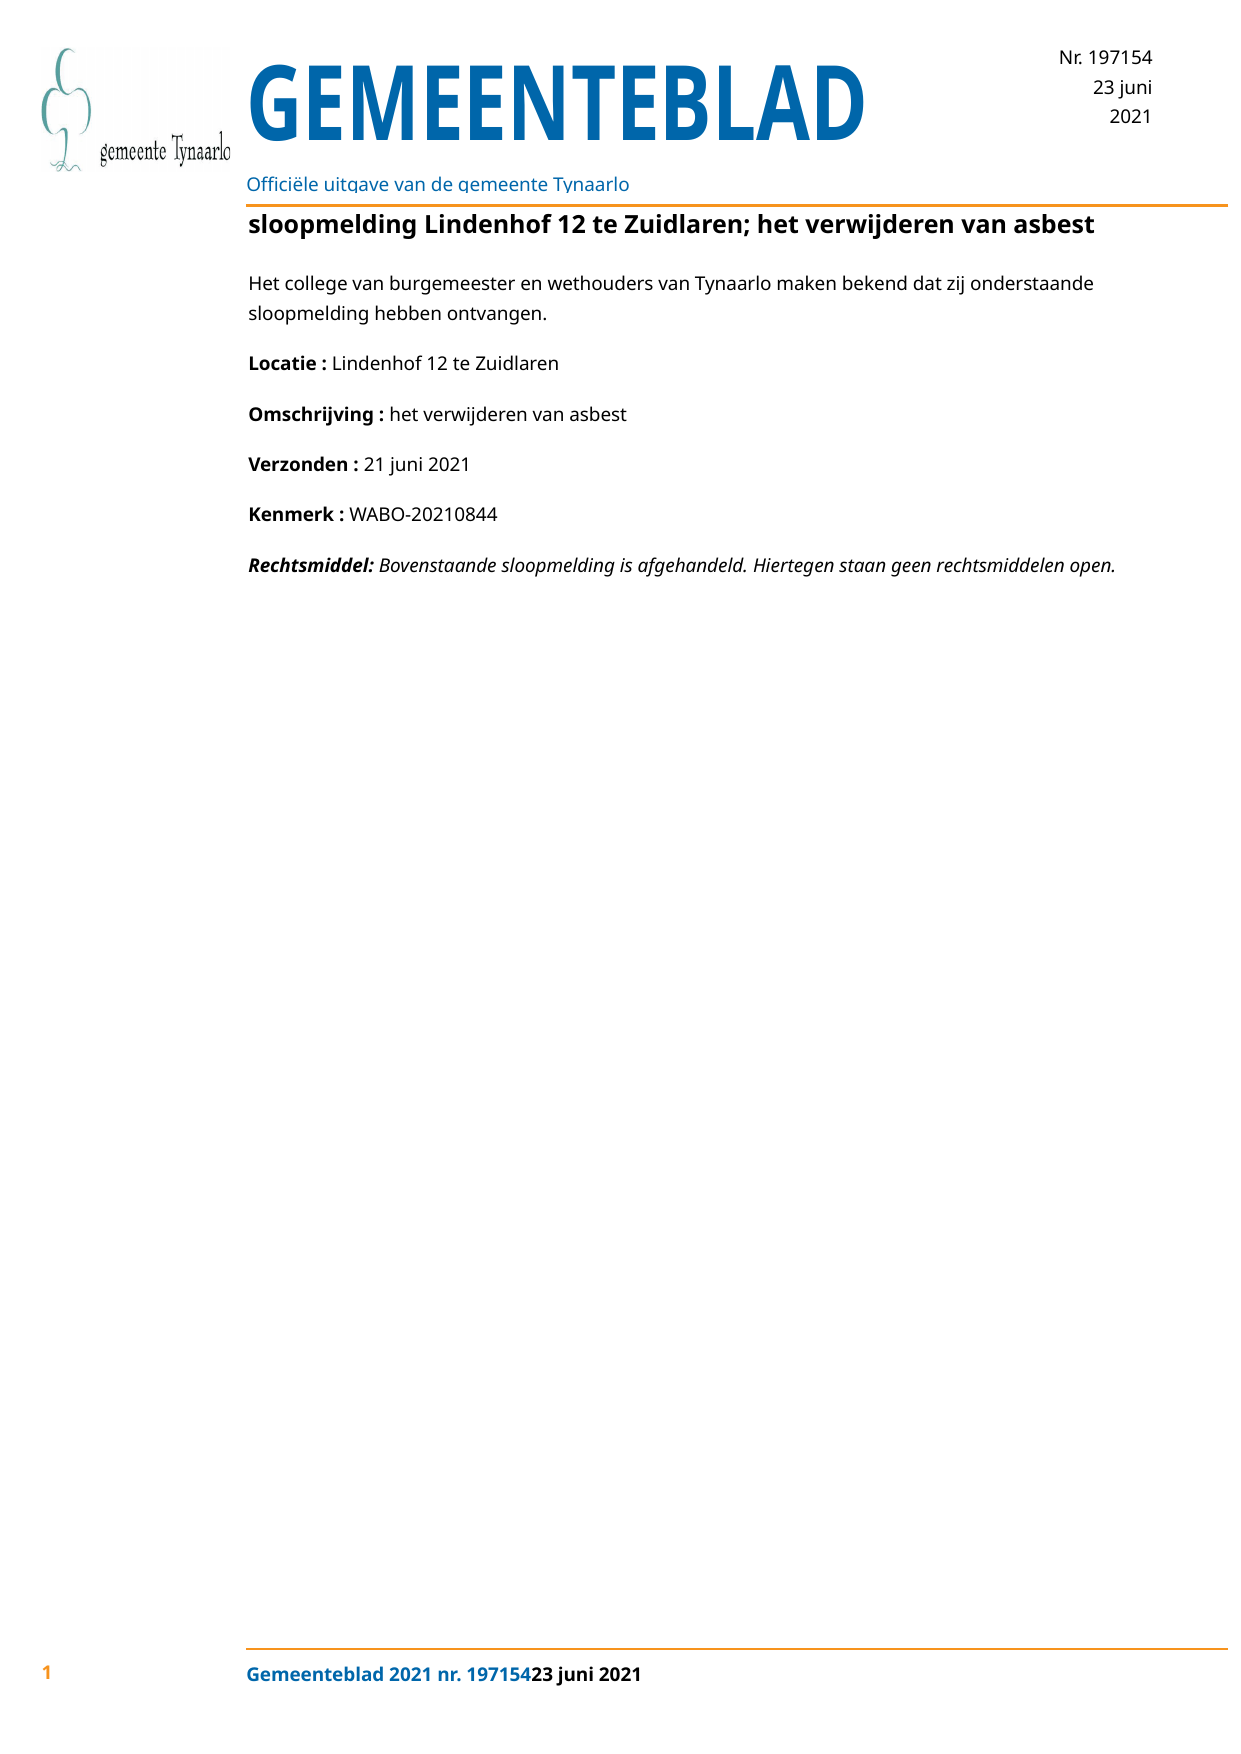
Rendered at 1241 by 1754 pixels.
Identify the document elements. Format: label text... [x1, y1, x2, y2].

text Verzonden : 21 juni 2021 [248, 451, 1152, 477]
text Rechtsmiddel: Bovenstaande sloopmelding is afgehandeld. Hiertegen staan geen rechtsmiddelen open. [248, 552, 1152, 578]
text sloopmelding Lindenhof 12 te Zuidlaren; het verwijderen van asbest [248, 207, 1152, 241]
text Omschrijving : het verwijderen van asbest [248, 401, 1152, 426]
text Het college van burgemeester en wethouders van Tynaarlo maken bekend dat zij onderstaande sloopmelding hebben ontvangen. [248, 270, 1152, 326]
text Kenmerk : WABO-20210844 [248, 502, 1152, 527]
text Locatie : Lindenhof 12 te Zuidlaren [248, 350, 1152, 376]
picture [41, 47, 231, 172]
